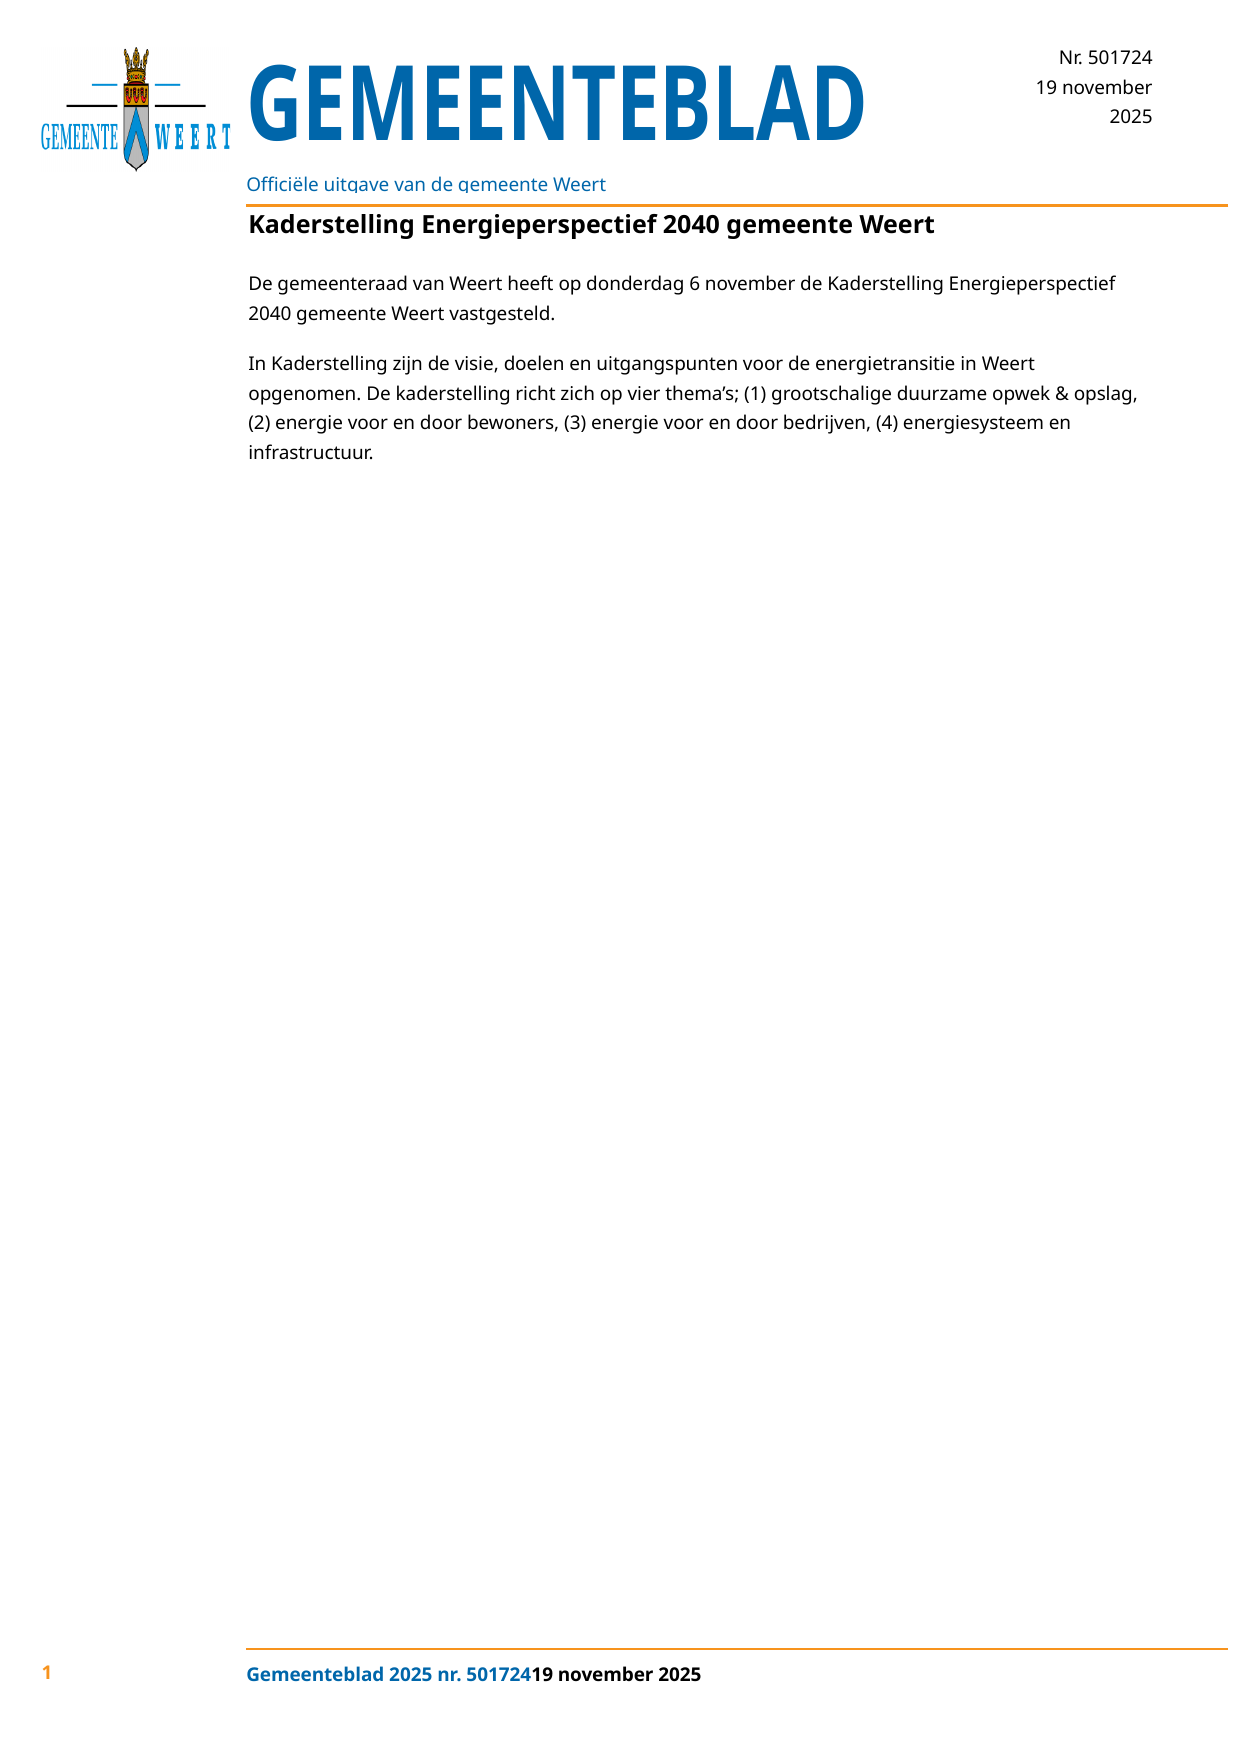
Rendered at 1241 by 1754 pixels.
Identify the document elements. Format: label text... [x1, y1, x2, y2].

text De gemeenteraad van Weert heeft op donderdag 6 november de Kaderstelling Energieperspectief 2040 gemeente Weert vastgesteld. [248, 270, 1152, 326]
text Kaderstelling Energieperspectief 2040 gemeente Weert [248, 207, 1152, 241]
picture [41, 47, 231, 172]
text In Kaderstelling zijn de visie, doelen en uitgangspunten voor de energietransitie in Weert opgenomen. De kaderstelling richt zich op vier thema’s; (1) grootschalige duurzame opwek & opslag, (2) energie voor en door bewoners, (3) energie voor en door bedrijven, (4) energiesysteem en infrastructuur. [248, 350, 1152, 465]
